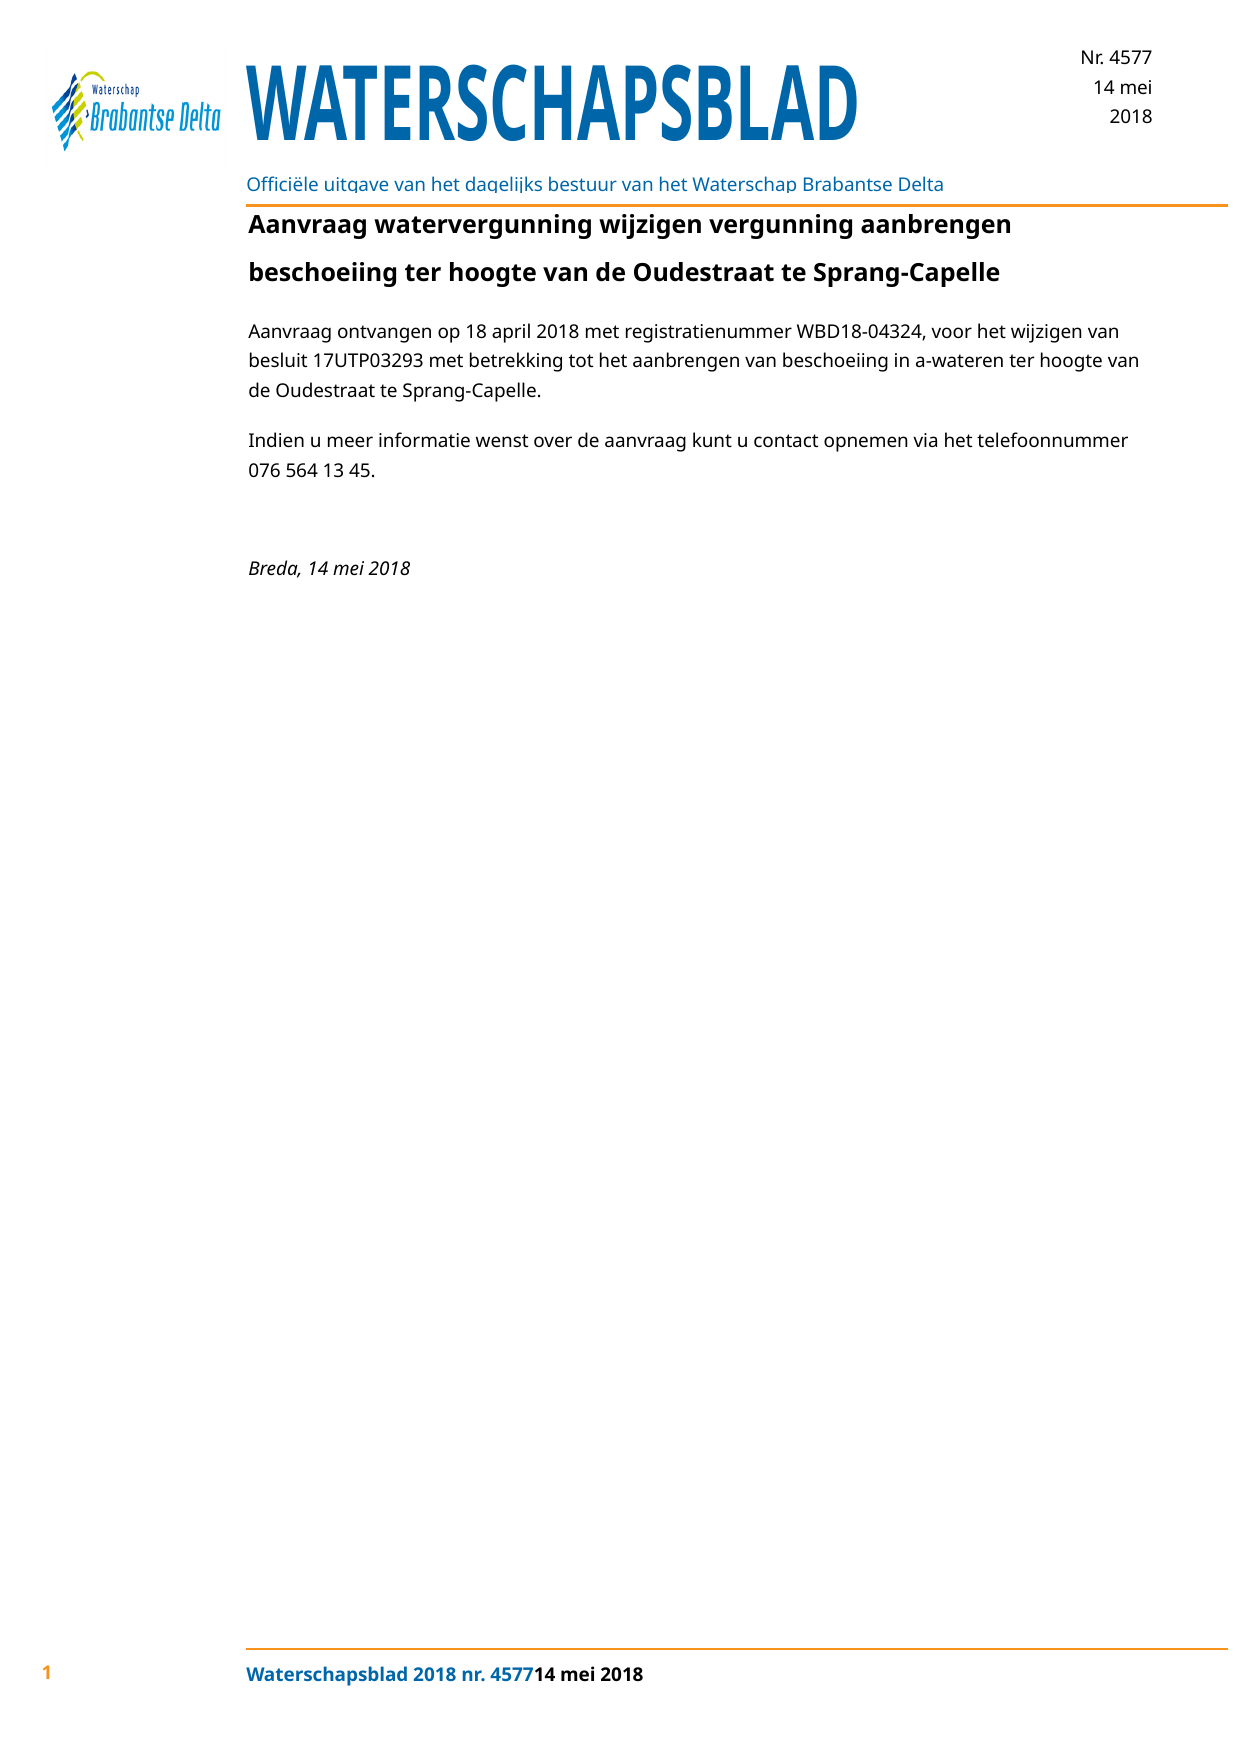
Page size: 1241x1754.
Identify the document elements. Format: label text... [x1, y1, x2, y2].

picture [41, 47, 231, 172]
text Aanvraag ontvangen op 18 april 2018 met registratienummer WBD18-04324, voor het wijzigen van besluit 17UTP03293 met betrekking tot het aanbrengen van beschoeiing in a-wateren ter hoogte van de Oudestraat te Sprang-Capelle. [248, 318, 1152, 403]
text Indien u meer informatie wenst over de aanvraag kunt u contact opnemen via het telefoonnummer 076 564 13 45. [248, 427, 1152, 483]
text Breda, 14 mei 2018 [248, 555, 1152, 581]
text Aanvraag watervergunning wijzigen vergunning aanbrengen beschoeiing ter hoogte van de Oudestraat te Sprang-Capelle [248, 207, 1152, 288]
